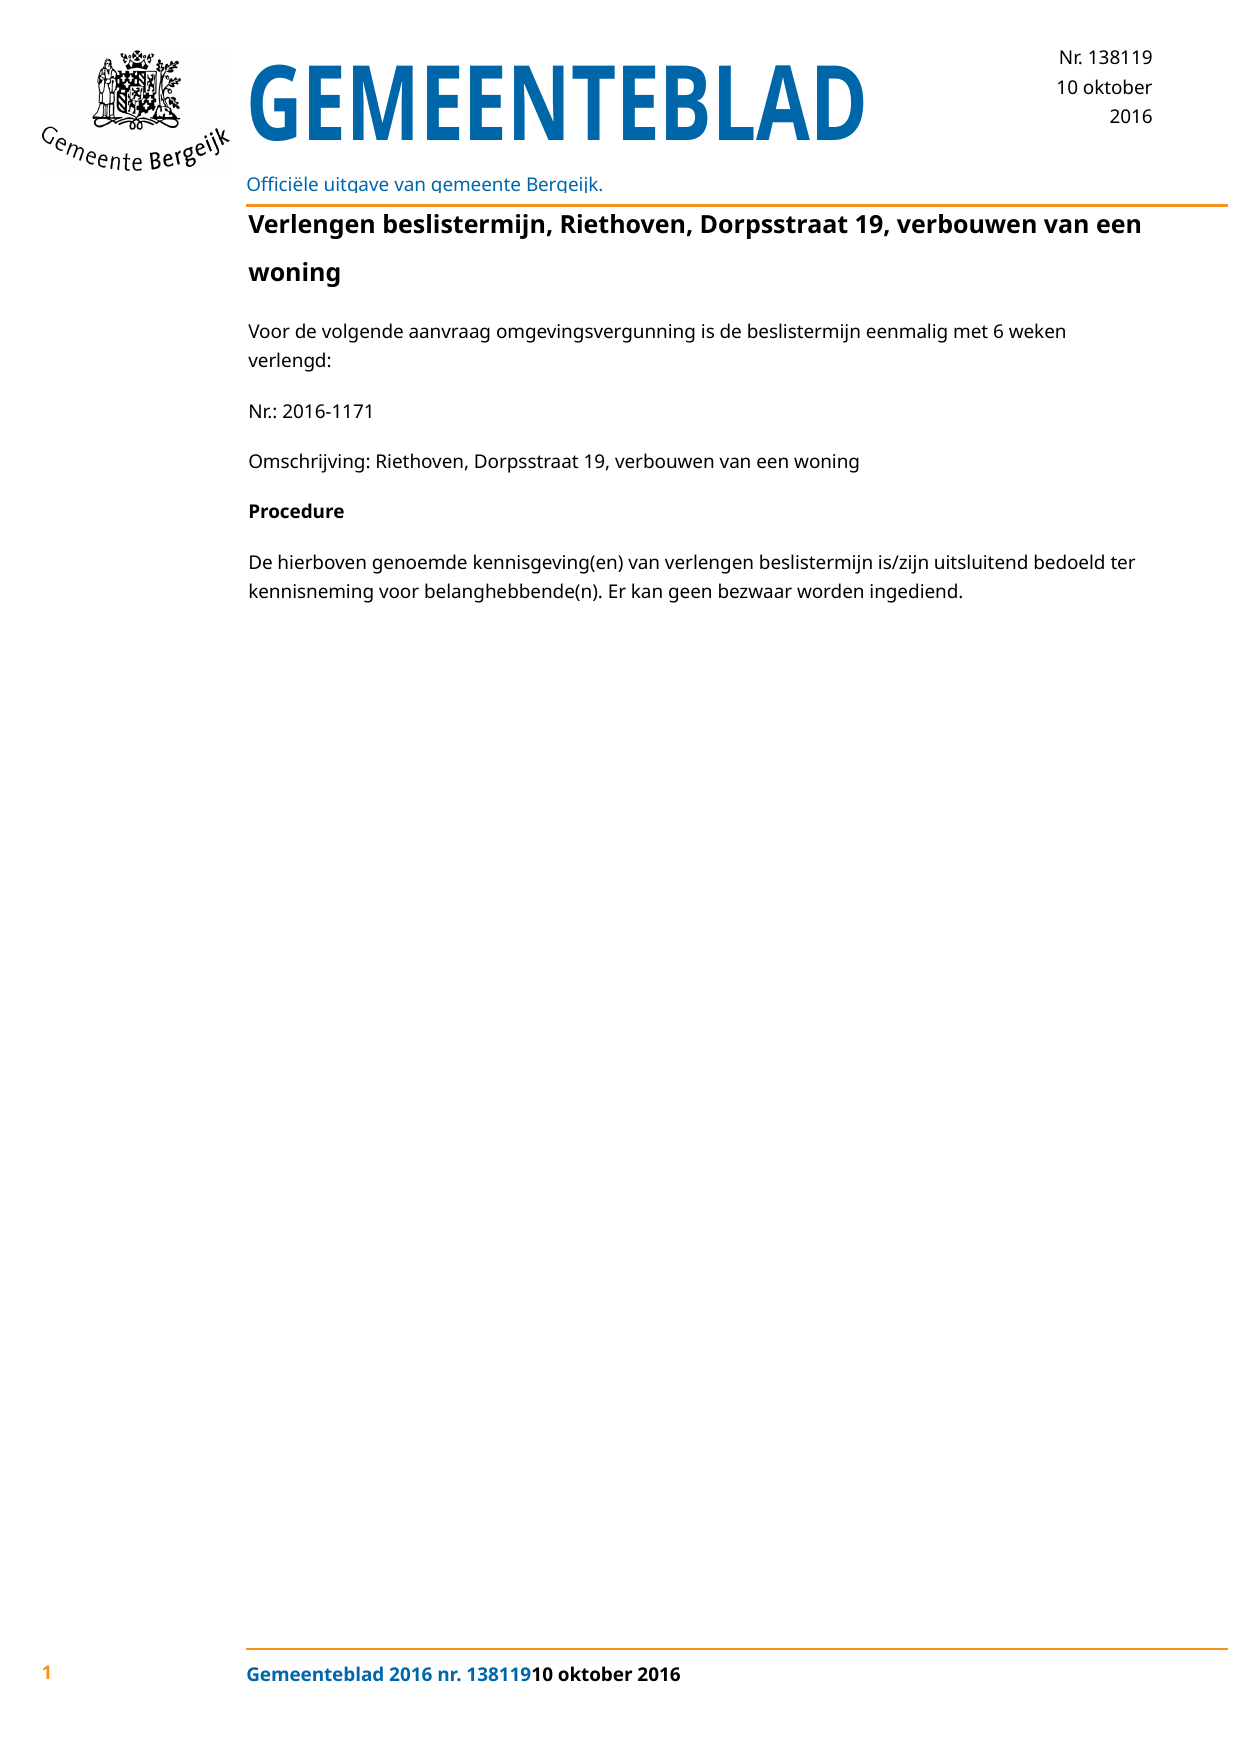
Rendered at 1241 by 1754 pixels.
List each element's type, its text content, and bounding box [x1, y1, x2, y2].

text Nr.: 2016-1171 [248, 398, 1152, 424]
text Omschrijving: Riethoven, Dorpsstraat 19, verbouwen van een woning [248, 448, 1152, 474]
picture [41, 47, 231, 172]
text Voor de volgende aanvraag omgevingsvergunning is de beslistermijn eenmalig met 6 weken verlengd: [248, 318, 1152, 373]
text Procedure [248, 499, 1152, 524]
text De hierboven genoemde kennisgeving(en) van verlengen beslistermijn is/zijn uitsluitend bedoeld ter kennisneming voor belanghebbende(n). Er kan geen bezwaar worden ingediend. [248, 549, 1152, 604]
text Verlengen beslistermijn, Riethoven, Dorpsstraat 19, verbouwen van een woning [248, 207, 1152, 288]
